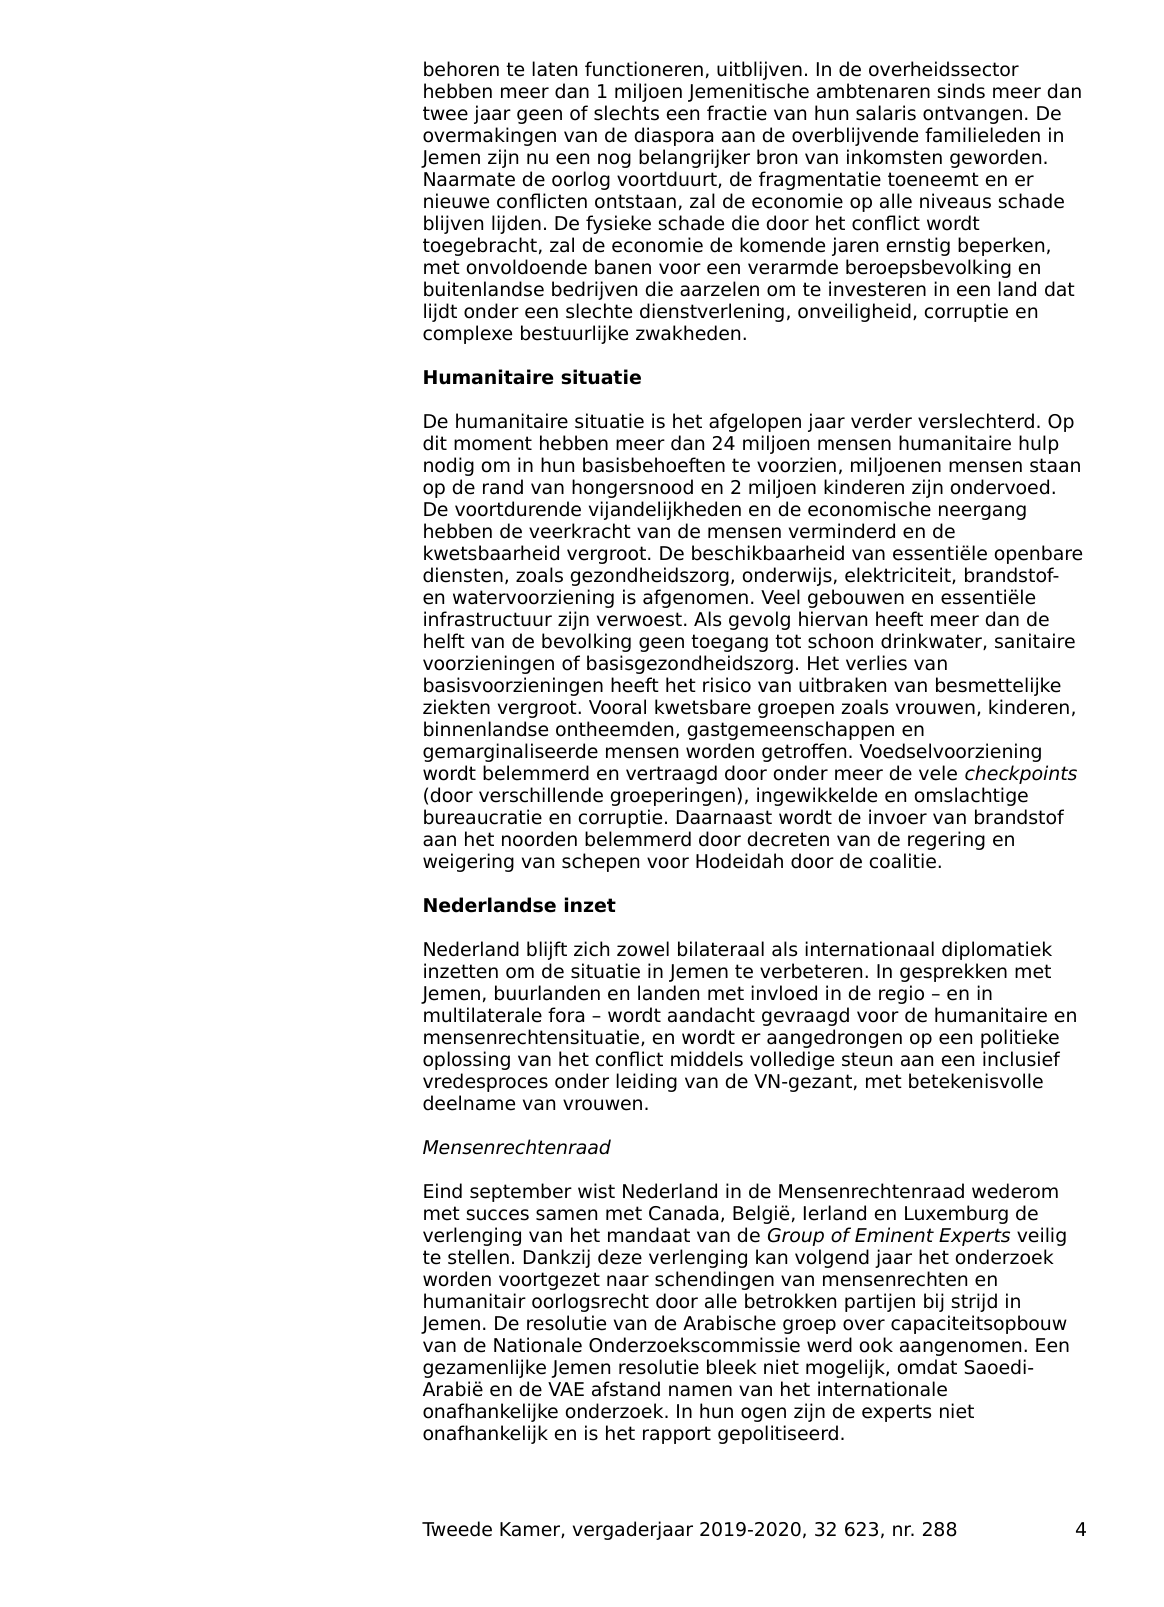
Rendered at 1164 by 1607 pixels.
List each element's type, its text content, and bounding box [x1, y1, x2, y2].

text De humanitaire situatie is het afgelopen jaar verder verslechterd. Op dit moment hebben meer dan 24 miljoen mensen humanitaire hulp nodig om in hun basisbehoeften te voorzien, miljoenen mensen staan op de rand van hongersnood en 2 miljoen kinderen zijn ondervoed. De voortdurende vijandelijkheden en de economische neergang hebben de veerkracht van de mensen verminderd en de kwetsbaarheid vergroot. De beschikbaarheid van essentiële openbare diensten, zoals gezondheidszorg, onderwijs, elektriciteit, brandstof- en watervoorziening is afgenomen. Veel gebouwen en essentiële infrastructuur zijn verwoest. Als gevolg hiervan heeft meer dan de helft van de bevolking geen toegang tot schoon drinkwater, sanitaire voorzieningen of basisgezondheidszorg. Het verlies van basisvoorzieningen heeft het risico van uitbraken van besmettelijke ziekten vergroot. Vooral kwetsbare groepen zoals vrouwen, kinderen, binnenlandse ontheemden, gastgemeenschappen en gemarginaliseerde mensen worden getroffen. Voedselvoorziening wordt belemmerd en vertraagd door onder meer de vele checkpoints (door verschillende groeperingen), ingewikkelde en omslachtige bureaucratie en corruptie. Daarnaast wordt de invoer van brandstof aan het noorden belemmerd door decreten van de regering en weigering van schepen voor Hodeidah door de coalitie. [422, 411, 1087, 873]
text behoren te laten functioneren, uitblijven. In de overheidssector hebben meer dan 1 miljoen Jemenitische ambtenaren sinds meer dan twee jaar geen of slechts een fractie van hun salaris ontvangen. De overmakingen van de diaspora aan de overblijvende familieleden in Jemen zijn nu een nog belangrijker bron van inkomsten geworden. Naarmate de oorlog voortduurt, de fragmentatie toeneemt en er nieuwe conflicten ontstaan, zal de economie op alle niveaus schade blijven lijden. De fysieke schade die door het conflict wordt toegebracht, zal de economie de komende jaren ernstig beperken, met onvoldoende banen voor een verarmde beroepsbevolking en buitenlandse bedrijven die aarzelen om te investeren in een land dat lijdt onder een slechte dienstverlening, onveiligheid, corruptie en complexe bestuurlijke zwakheden. [422, 59, 1087, 345]
subtitle Humanitaire situatie [422, 367, 1087, 389]
text Nederland blijft zich zowel bilateraal als internationaal diplomatiek inzetten om de situatie in Jemen te verbeteren. In gesprekken met Jemen, buurlanden en landen met invloed in de regio – en in multilaterale fora – wordt aandacht gevraagd voor de humanitaire en mensenrechtensituatie, en wordt er aangedrongen op een politieke oplossing van het conflict middels volledige steun aan een inclusief vredesproces onder leiding van de VN-gezant, met betekenisvolle deelname van vrouwen. [422, 939, 1087, 1115]
subtitle Nederlandse inzet [422, 895, 1087, 917]
subtitle Mensenrechtenraad [422, 1137, 1087, 1159]
text Eind september wist Nederland in de Mensenrechtenraad wederom met succes samen met Canada, België, Ierland en Luxemburg de verlenging van het mandaat van de Group of Eminent Experts veilig te stellen. Dankzij deze verlenging kan volgend jaar het onderzoek worden voortgezet naar schendingen van mensenrechten en humanitair oorlogsrecht door alle betrokken partijen bij strijd in Jemen. De resolutie van de Arabische groep over capaciteitsopbouw van de Nationale Onderzoekscommissie werd ook aangenomen. Een gezamenlijke Jemen resolutie bleek niet mogelijk, omdat Saoedi-Arabië en de VAE afstand namen van het internationale onafhankelijke onderzoek. In hun ogen zijn de experts niet onafhankelijk en is het rapport gepolitiseerd. [422, 1181, 1087, 1445]
